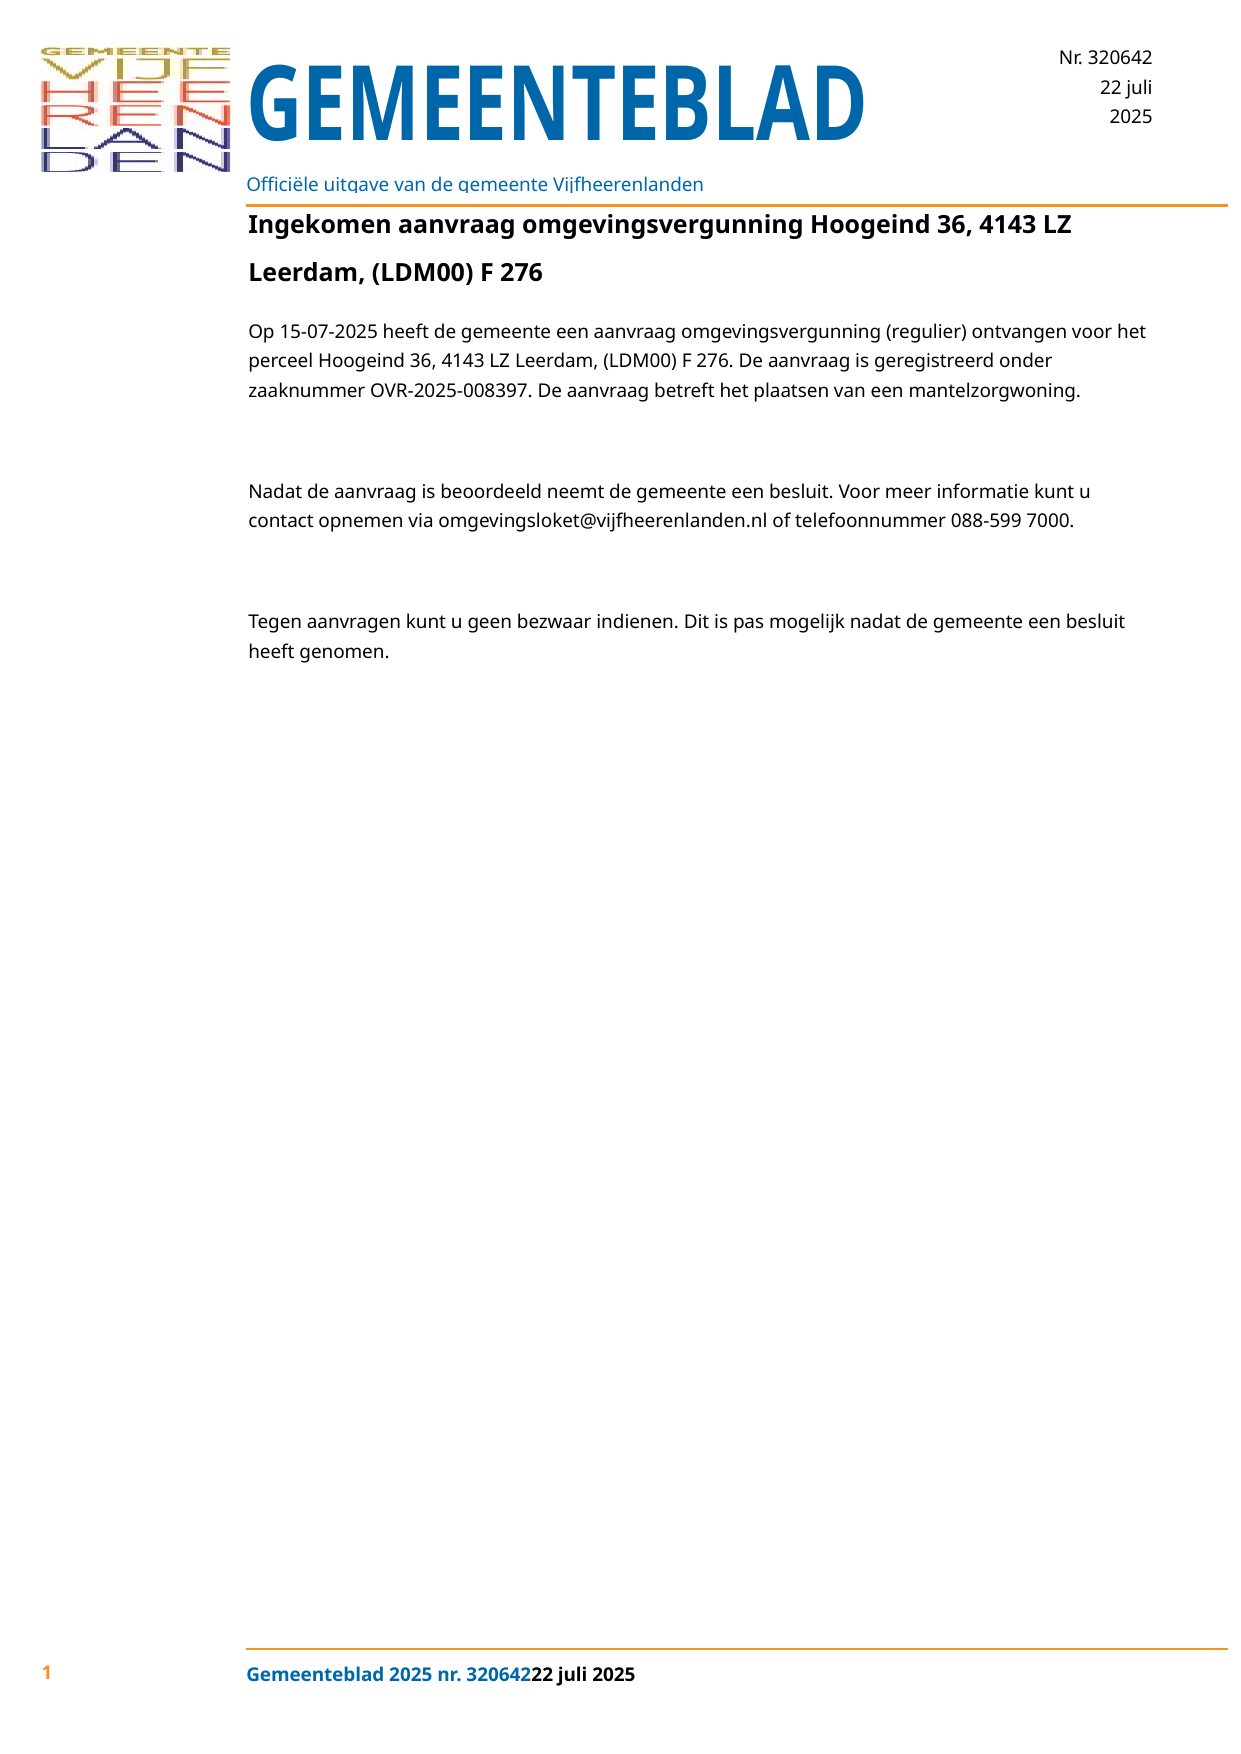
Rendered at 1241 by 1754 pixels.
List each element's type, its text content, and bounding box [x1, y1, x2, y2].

text Ingekomen aanvraag omgevingsvergunning Hoogeind 36, 4143 LZ Leerdam, (LDM00) F 276 [248, 207, 1152, 288]
text Op 15-07-2025 heeft de gemeente een aanvraag omgevingsvergunning (regulier) ontvangen voor het perceel Hoogeind 36, 4143 LZ Leerdam, (LDM00) F 276. De aanvraag is geregistreerd onder zaaknummer OVR-2025-008397. De aanvraag betreft het plaatsen van een mantelzorgwoning. [248, 318, 1152, 403]
text Tegen aanvragen kunt u geen bezwaar indienen. Dit is pas mogelijk nadat de gemeente een besluit heeft genomen. [248, 608, 1152, 664]
text Nadat de aanvraag is beoordeeld neemt de gemeente een besluit. Voor meer informatie kunt u contact opnemen via omgevingsloket@vijfheerenlanden.nl of telefoonnummer 088-599 7000. [248, 478, 1152, 533]
picture [41, 47, 231, 172]
